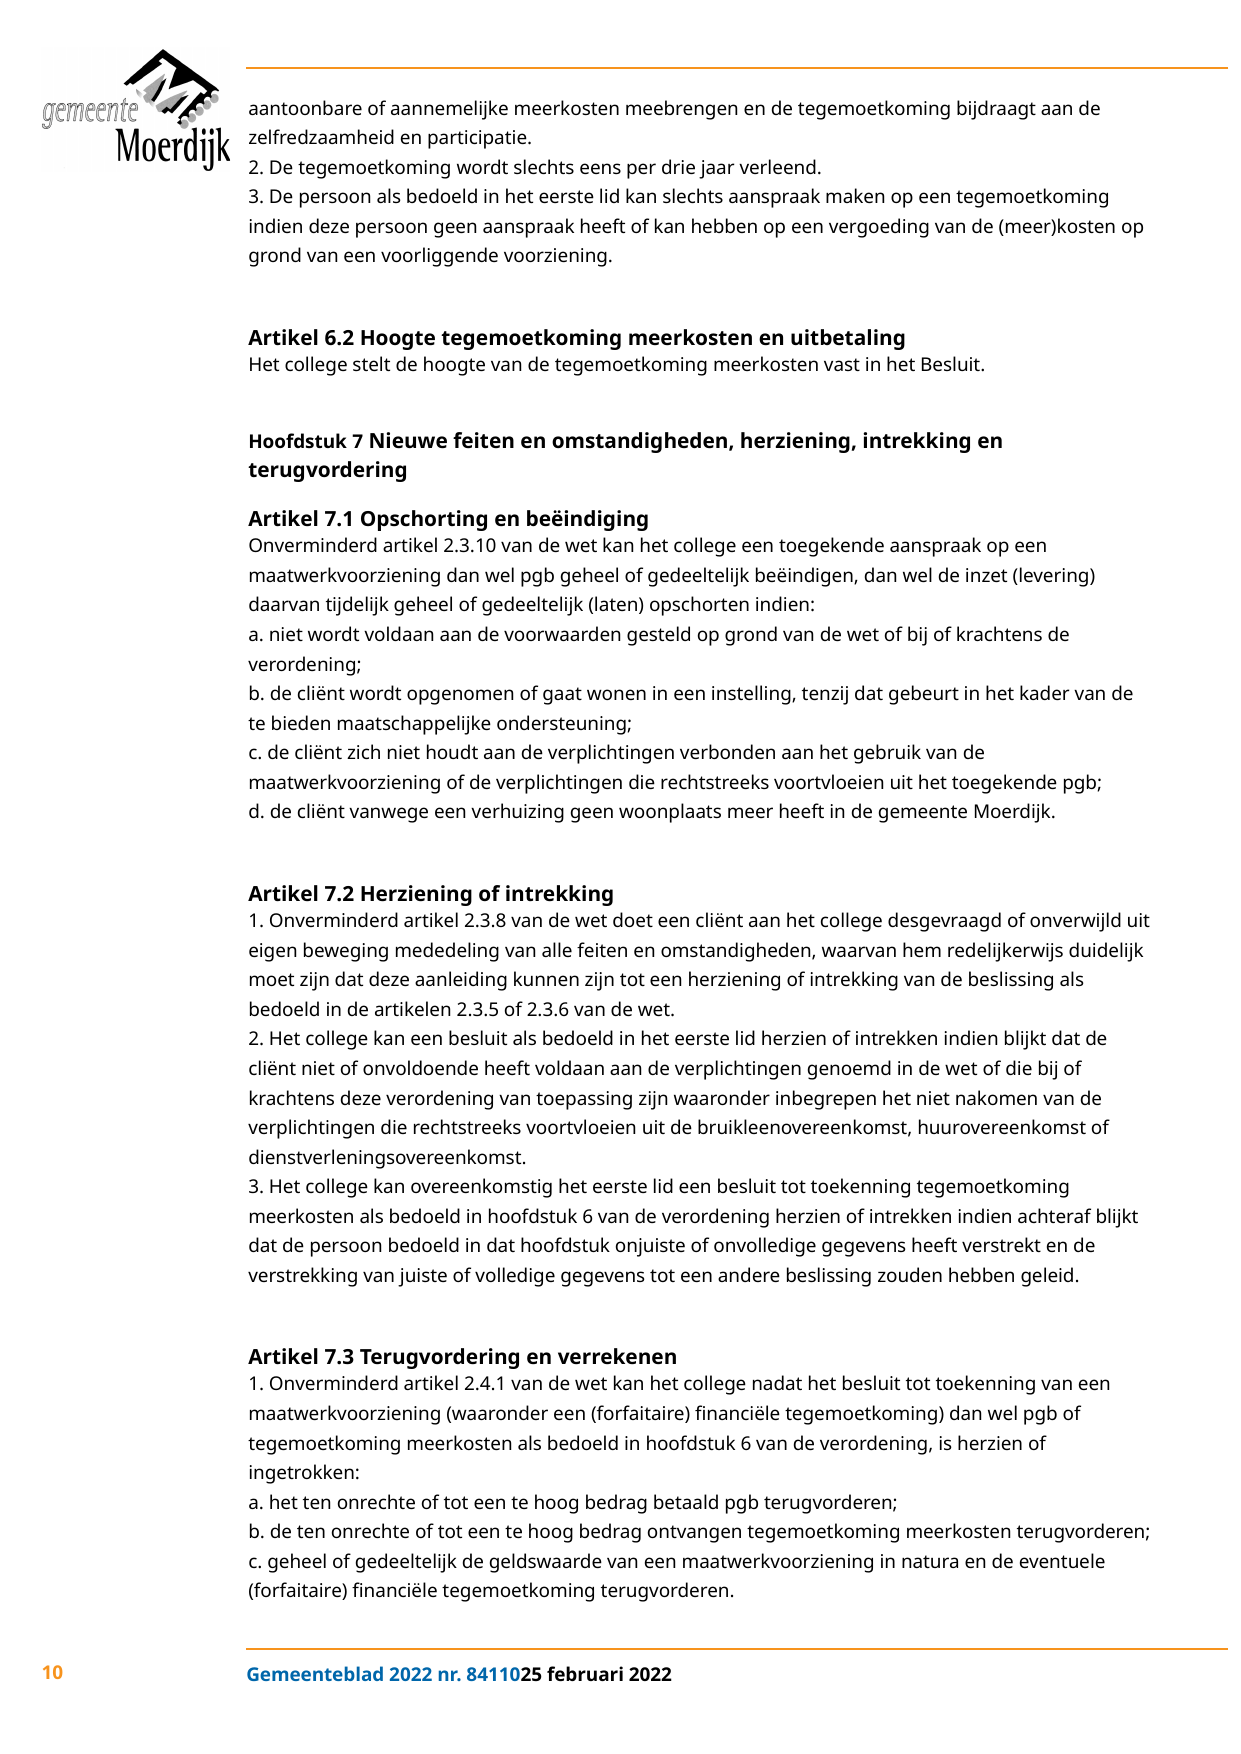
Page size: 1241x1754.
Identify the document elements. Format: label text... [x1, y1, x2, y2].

text 3. De persoon als bedoeld in het eerste lid kan slechts aanspraak maken op een tegemoetkoming indien deze persoon geen aanspraak heeft of kan hebben op een vergoeding van de (meer)kosten op grond van een voorliggende voorziening. [248, 183, 1152, 268]
picture [41, 47, 231, 172]
text 1. Onverminderd artikel 2.4.1 van de wet kan het college nadat het besluit tot toekenning van een maatwerkvoorziening (waaronder een (forfaitaire) financiële tegemoetkoming) dan wel pgb of tegemoetkoming meerkosten als bedoeld in hoofdstuk 6 van de verordening, is herzien of ingetrokken: [248, 1371, 1152, 1485]
text 3. Het college kan overeenkomstig het eerste lid een besluit tot toekenning tegemoetkoming meerkosten als bedoeld in hoofdstuk 6 van de verordening herzien of intrekken indien achteraf blijkt dat de persoon bedoeld in dat hoofdstuk onjuiste of onvolledige gegevens heeft verstrekt en de verstrekking van juiste of volledige gegevens tot een andere beslissing zouden hebben geleid. [248, 1173, 1152, 1288]
text Artikel 7.2 Herziening of intrekking [248, 879, 1152, 907]
text 2. De tegemoetkoming wordt slechts eens per drie jaar verleend. [248, 154, 1152, 180]
text c. de cliënt zich niet houdt aan de verplichtingen verbonden aan het gebruik van de maatwerkvoorziening of de verplichtingen die rechtstreeks voortvloeien uit het toegekende pgb; [248, 739, 1152, 795]
text aantoonbare of aannemelijke meerkosten meebrengen en de tegemoetkoming bijdraagt aan de zelfredzaamheid en participatie. [248, 95, 1152, 150]
text 2. Het college kan een besluit als bedoeld in het eerste lid herzien of intrekken indien blijkt dat de cliënt niet of onvoldoende heeft voldaan aan de verplichtingen genoemd in de wet of die bij of krachtens deze verordening van toepassing zijn waaronder inbegrepen het niet nakomen van de verplichtingen die rechtstreeks voortvloeien uit de bruikleenovereenkomst, huurovereenkomst of dienstverleningsovereenkomst. [248, 1026, 1152, 1169]
text Onverminderd artikel 2.3.10 van de wet kan het college een toegekende aanspraak op een maatwerkvoorziening dan wel pgb geheel of gedeeltelijk beëindigen, dan wel de inzet (levering) daarvan tijdelijk geheel of gedeeltelijk (laten) opschorten indien: [248, 532, 1152, 617]
text 1. Onverminderd artikel 2.3.8 van de wet doet een cliënt aan het college desgevraagd of onverwijld uit eigen beweging mededeling van alle feiten en omstandigheden, waarvan hem redelijkerwijs duidelijk moet zijn dat deze aanleiding kunnen zijn tot een herziening of intrekking van de beslissing als bedoeld in de artikelen 2.3.5 of 2.3.6 van de wet. [248, 907, 1152, 1022]
text a. niet wordt voldaan aan de voorwaarden gesteld op grond van de wet of bij of krachtens de verordening; [248, 621, 1152, 677]
text Het college stelt de hoogte van de tegemoetkoming meerkosten vast in het Besluit. [248, 351, 1152, 377]
text b. de ten onrechte of tot een te hoog bedrag ontvangen tegemoetkoming meerkosten terugvorderen; [248, 1518, 1152, 1544]
text Artikel 6.2 Hoogte tegemoetkoming meerkosten en uitbetaling [248, 323, 1152, 351]
text Artikel 7.3 Terugvordering en verrekenen [248, 1342, 1152, 1371]
text b. de cliënt wordt opgenomen of gaat wonen in een instelling, tenzij dat gebeurt in het kader van de te bieden maatschappelijke ondersteuning; [248, 680, 1152, 736]
text d. de cliënt vanwege een verhuizing geen woonplaats meer heeft in de gemeente Moerdijk. [248, 799, 1152, 824]
text Artikel 7.1 Opschorting en beëindiging [248, 504, 1152, 532]
text c. geheel of gedeeltelijk de geldswaarde van een maatwerkvoorziening in natura en de eventuele (forfaitaire) financiële tegemoetkoming terugvorderen. [248, 1548, 1152, 1603]
text a. het ten onrechte of tot een te hoog bedrag betaald pgb terugvorderen; [248, 1489, 1152, 1515]
text Hoofdstuk 7 Nieuwe feiten en omstandigheden, herziening, intrekking en terugvordering [248, 426, 1152, 483]
